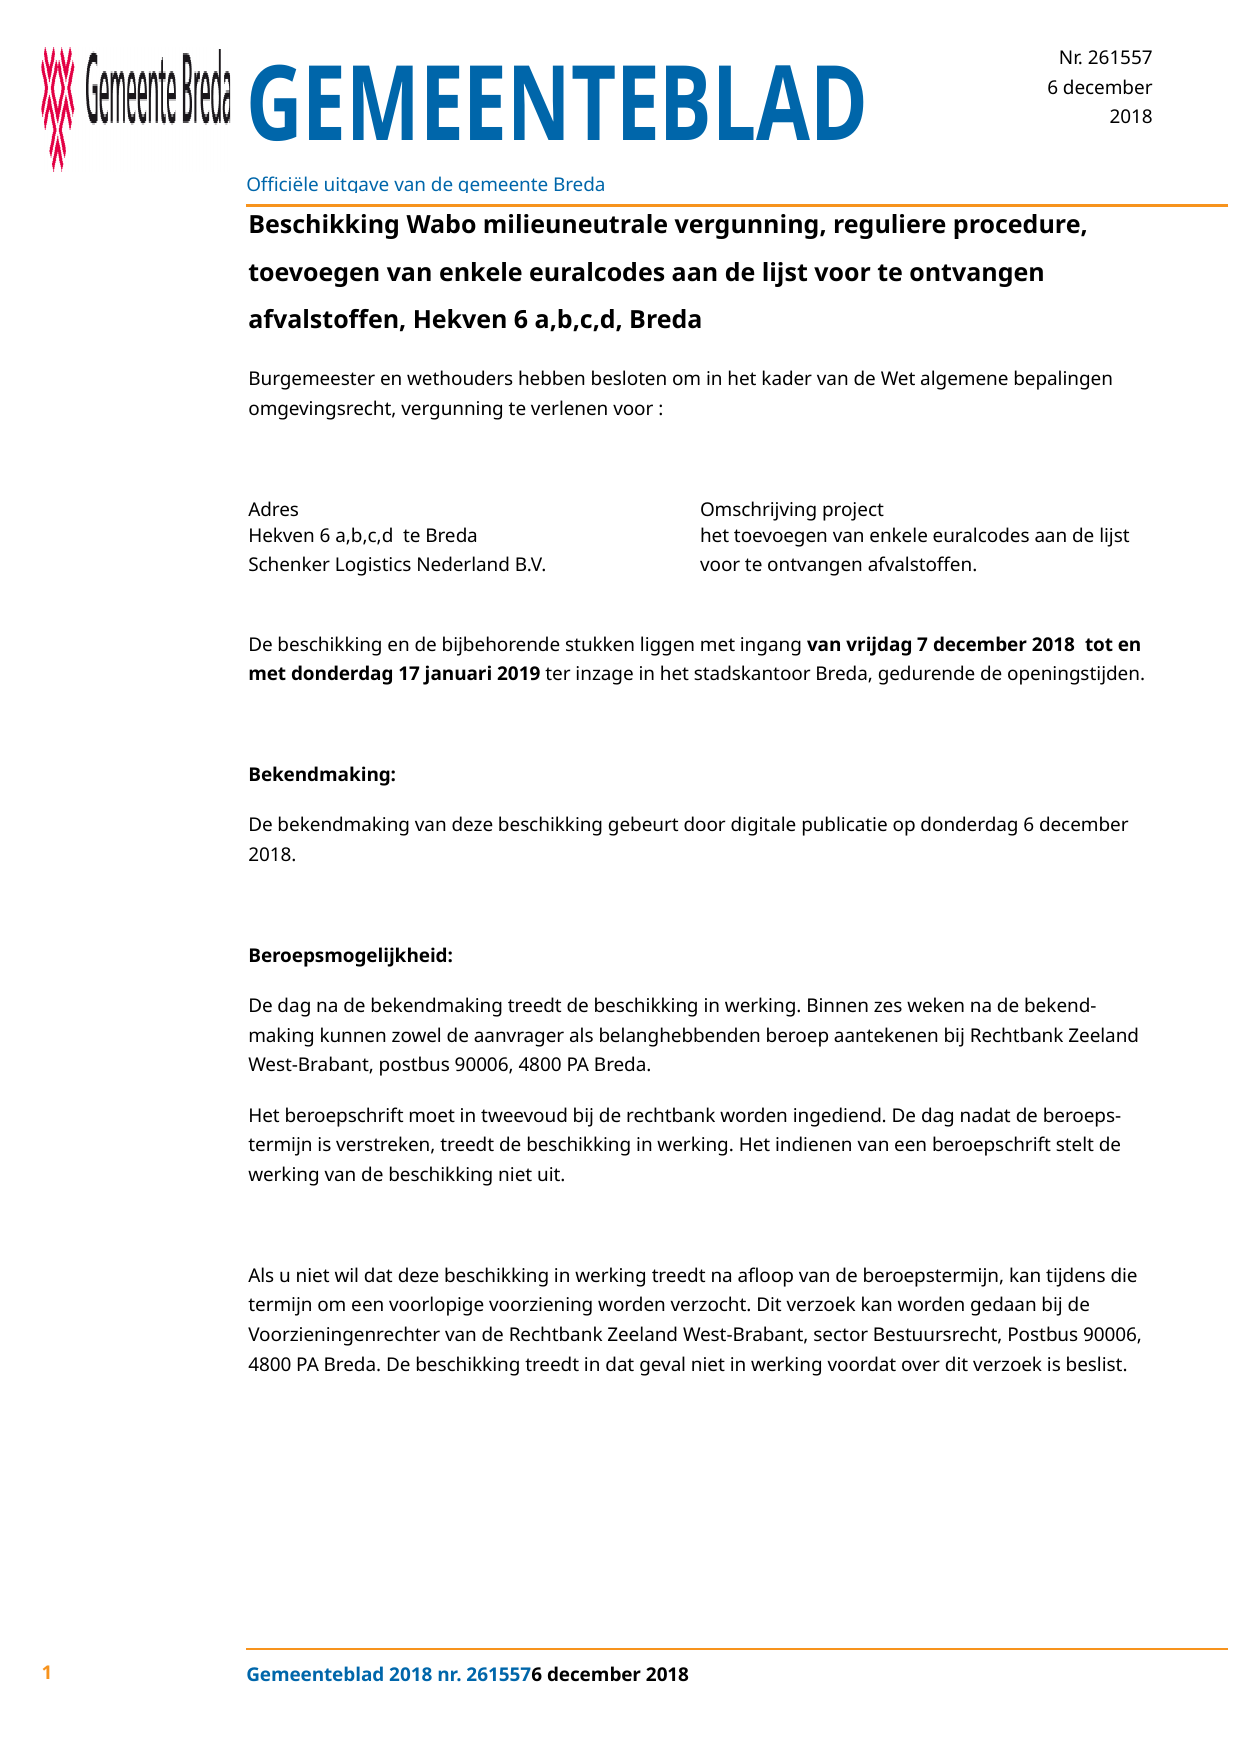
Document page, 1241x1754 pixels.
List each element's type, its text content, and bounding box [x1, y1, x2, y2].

text Beroepsmogelijkheid: [248, 942, 1152, 968]
text De beschikking en de bijbehorende stukken liggen met ingang van vrijdag 7 december 2018 tot en met donderdag 17 januari 2019 ter inzage in het stadskantoor Breda, gedurende de openingstijden. [248, 631, 1152, 686]
table_cell het toevoegen van enkele euralcodes aan de lijst voor te ontvangen afvalstoffen. [700, 522, 1152, 577]
text Beschikking Wabo milieuneutrale vergunning, reguliere procedure, toevoegen van enkele euralcodes aan de lijst voor te ontvangen afvalstoffen, Hekven 6 a,b,c,d, Breda [248, 207, 1152, 336]
table_header Omschrijving project [700, 496, 1152, 522]
text Het beroepschrift moet in tweevoud bij de rechtbank worden ingediend. De dag nadat de beroeps-termijn is verstreken, treedt de beschikking in werking. Het indienen van een beroepschrift stelt de werking van de beschikking niet uit. [248, 1102, 1152, 1187]
text De bekendmaking van deze beschikking gebeurt door digitale publicatie op donderdag 6 december 2018. [248, 812, 1152, 867]
text De dag na de bekendmaking treedt de beschikking in werking. Binnen zes weken na de bekend-making kunnen zowel de aanvrager als belanghebbenden beroep aantekenen bij Rechtbank Zeeland West-Brabant, postbus 90006, 4800 PA Breda. [248, 992, 1152, 1077]
picture [41, 47, 231, 172]
table_cell Hekven 6 a,b,c,d te Breda Schenker Logistics Nederland B.V. [248, 522, 700, 577]
text Bekendmaking: [248, 761, 1152, 787]
table_header Adres [248, 496, 700, 522]
text Als u niet wil dat deze beschikking in werking treedt na afloop van de beroepstermijn, kan tijdens die termijn om een voorlopige voorziening worden verzocht. Dit verzoek kan worden gedaan bij de Voorzieningenrechter van de Rechtbank Zeeland West-Brabant, sector Bestuursrecht, Postbus 90006, 4800 PA Breda. De beschikking treedt in dat geval niet in werking voordat over dit verzoek is beslist. [248, 1262, 1152, 1376]
text Burgemeester en wethouders hebben besloten om in het kader van de Wet algemene bepalingen omgevingsrecht, vergunning te verlenen voor : [248, 366, 1152, 421]
